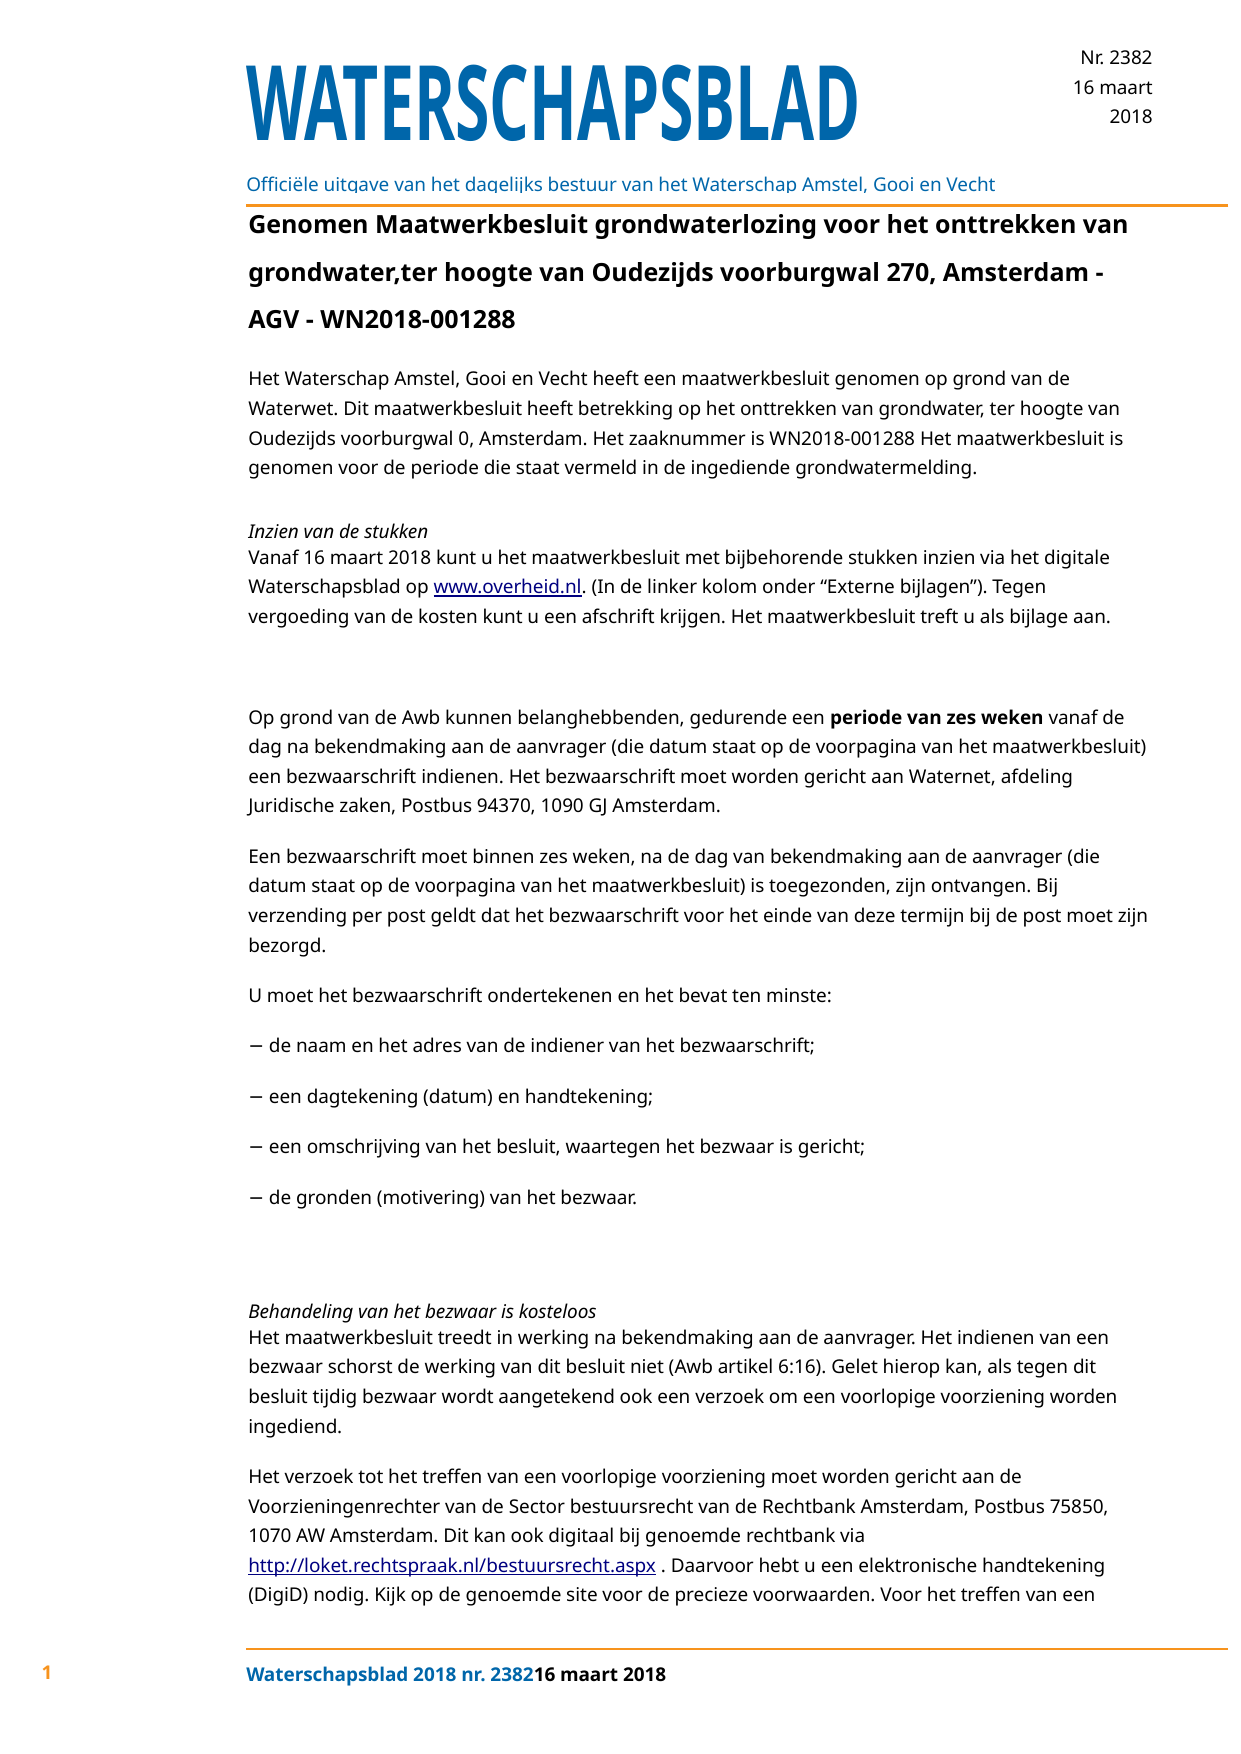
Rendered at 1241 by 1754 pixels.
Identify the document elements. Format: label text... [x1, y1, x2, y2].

text Op grond van de Awb kunnen belanghebbenden, gedurende een periode van zes weken vanaf de dag na bekendmaking aan de aanvrager (die datum staat op de voorpagina van het maatwerkbesluit) een bezwaarschrift indienen. Het bezwaarschrift moet worden gericht aan Waternet, afdeling Juridische zaken, Postbus 94370, 1090 GJ Amsterdam. [248, 704, 1152, 818]
text Het Waterschap Amstel, Gooi en Vecht heeft een maatwerkbesluit genomen op grond van de Waterwet. Dit maatwerkbesluit heeft betrekking op het onttrekken van grondwater, ter hoogte van Oudezijds voorburgwal 0, Amsterdam. Het zaaknummer is WN2018-001288 Het maatwerkbesluit is genomen voor de periode die staat vermeld in de ingediende grondwatermelding. [248, 366, 1152, 480]
text Een bezwaarschrift moet binnen zes weken, na de dag van bekendmaking aan de aanvrager (die datum staat op de voorpagina van het maatwerkbesluit) is toegezonden, zijn ontvangen. Bij verzending per post geldt dat het bezwaarschrift voor het einde van deze termijn bij de post moet zijn bezorgd. [248, 843, 1152, 958]
picture [41, 47, 231, 172]
text − een omschrijving van het besluit, waartegen het bezwaar is gericht; [248, 1133, 1152, 1159]
text Vanaf 16 maart 2018 kunt u het maatwerkbesluit met bijbehorende stukken inzien via het digitale Waterschapsblad op www.overheid.nl. (In de linker kolom onder “Externe bijlagen”). Tegen vergoeding van de kosten kunt u een afschrift krijgen. Het maatwerkbesluit treft u als bijlage aan. [248, 544, 1152, 629]
text U moet het bezwaarschrift ondertekenen en het bevat ten minste: [248, 982, 1152, 1008]
text Behandeling van het bezwaar is kosteloos [248, 1298, 1152, 1324]
text Inzien van de stukken [248, 518, 1152, 544]
text Genomen Maatwerkbesluit grondwaterlozing voor het onttrekken van grondwater,ter hoogte van Oudezijds voorburgwal 270, Amsterdam - AGV - WN2018-001288 [248, 207, 1152, 336]
text − de naam en het adres van de indiener van het bezwaarschrift; [248, 1033, 1152, 1058]
text − een dagtekening (datum) en handtekening; [248, 1083, 1152, 1109]
text − de gronden (motivering) van het bezwaar. [248, 1184, 1152, 1210]
text Het verzoek tot het treffen van een voorlopige voorziening moet worden gericht aan de Voorzieningenrechter van de Sector bestuursrecht van de Rechtbank Amsterdam, Postbus 75850, 1070 AW Amsterdam. Dit kan ook digitaal bij genoemde rechtbank via http://loket.rechtspraak.nl/bestuursrecht.aspx . Daarvoor hebt u een elektronische handtekening (DigiD) nodig. Kijk op de genoemde site voor de precieze voorwaarden. Voor het treffen van een [248, 1463, 1152, 1607]
text Het maatwerkbesluit treedt in werking na bekendmaking aan de aanvrager. Het indienen van een bezwaar schorst de werking van dit besluit niet (Awb artikel 6:16). Gelet hierop kan, als tegen dit besluit tijdig bezwaar wordt aangetekend ook een verzoek om een voorlopige voorziening worden ingediend. [248, 1324, 1152, 1438]
